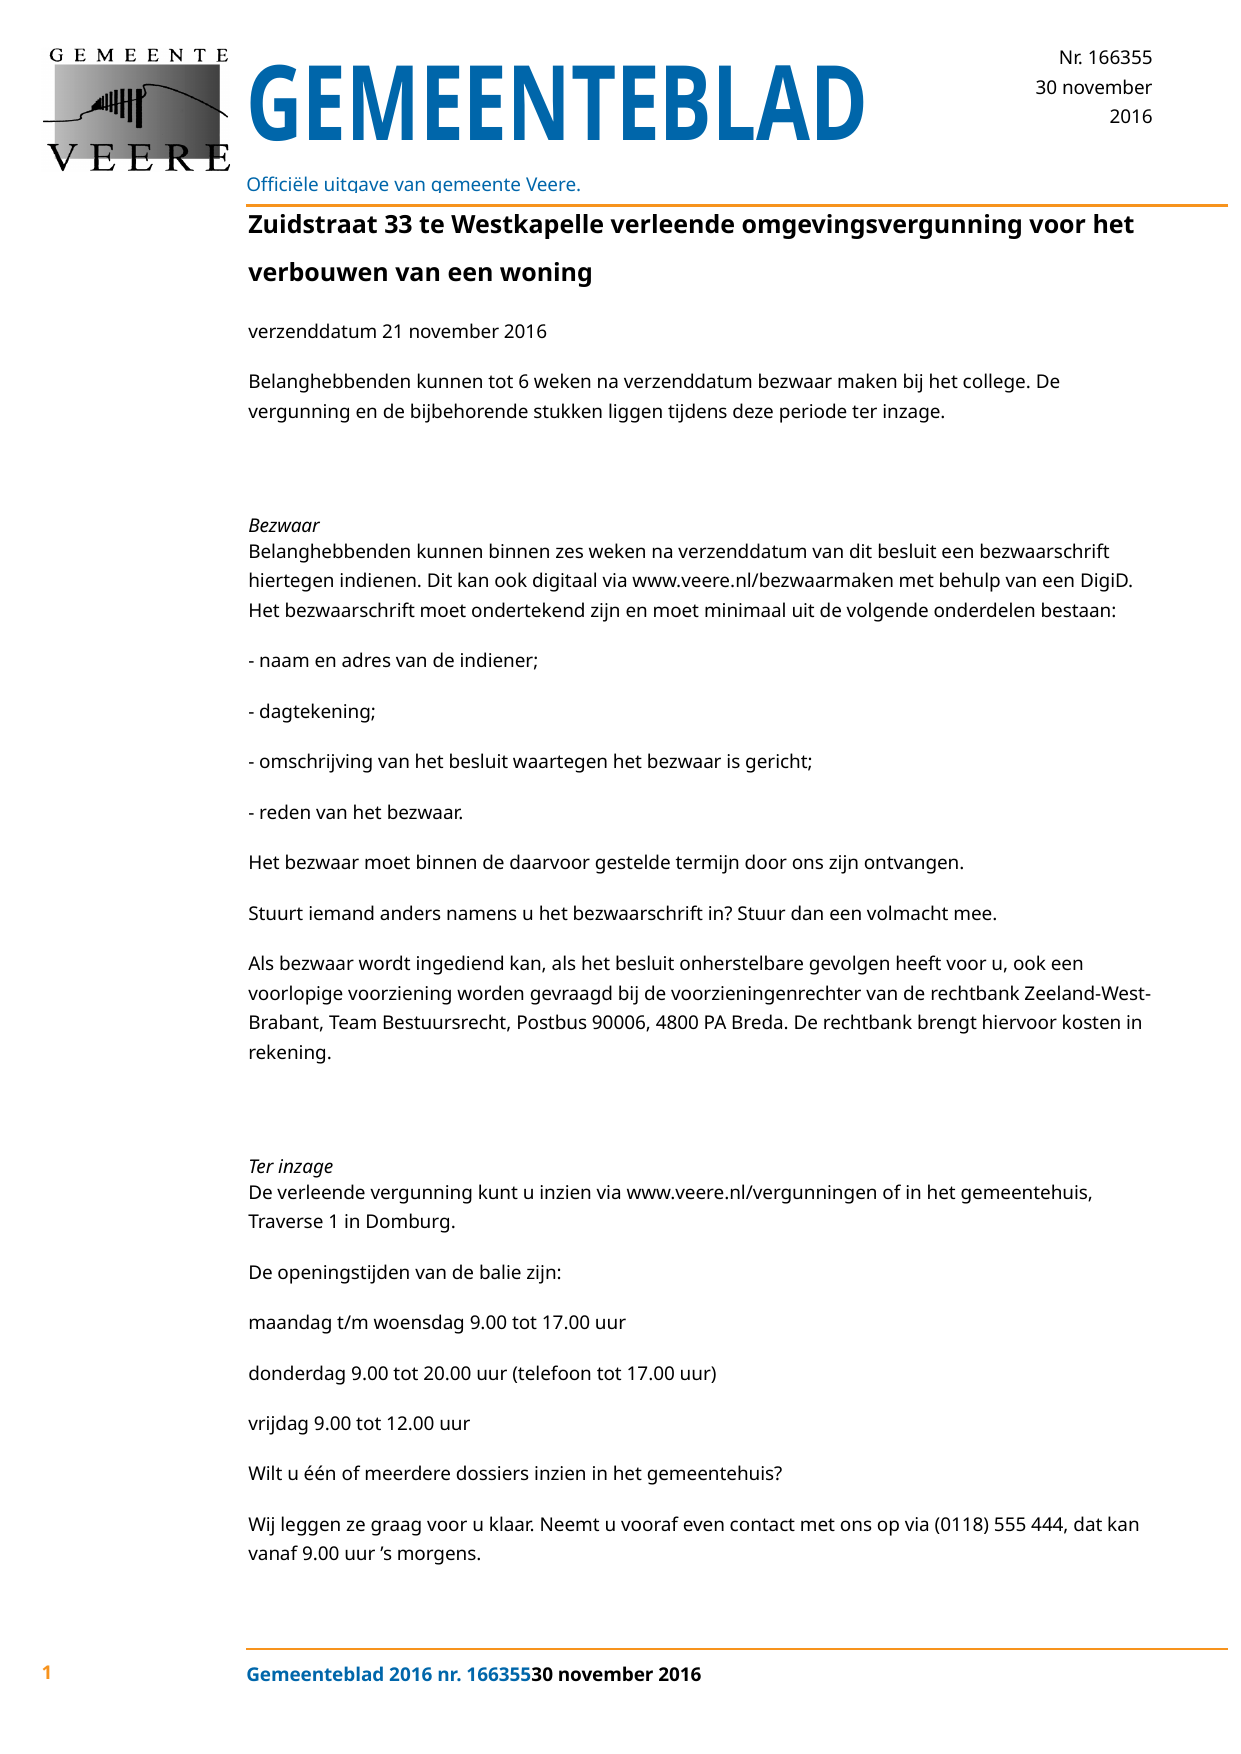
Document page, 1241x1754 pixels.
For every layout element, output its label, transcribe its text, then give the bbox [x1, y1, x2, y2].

text Bezwaar [248, 512, 1152, 538]
text Het bezwaar moet binnen de daarvoor gestelde termijn door ons zijn ontvangen. [248, 849, 1152, 875]
text Ter inzage [248, 1153, 1152, 1179]
text - reden van het bezwaar. [248, 799, 1152, 824]
text Wij leggen ze graag voor u klaar. Neemt u vooraf even contact met ons op via (0118) 555 444, dat kan vanaf 9.00 uur ’s morgens. [248, 1511, 1152, 1566]
picture [41, 47, 231, 172]
text - dagtekening; [248, 698, 1152, 724]
text vrijdag 9.00 tot 12.00 uur [248, 1410, 1152, 1436]
text De verleende vergunning kunt u inzien via www.veere.nl/vergunningen of in het gemeentehuis, Traverse 1 in Domburg. [248, 1179, 1152, 1234]
text Stuurt iemand anders namens u het bezwaarschrift in? Stuur dan een volmacht mee. [248, 900, 1152, 925]
text donderdag 9.00 tot 20.00 uur (telefoon tot 17.00 uur) [248, 1360, 1152, 1386]
text - omschrijving van het besluit waartegen het bezwaar is gericht; [248, 748, 1152, 774]
text Als bezwaar wordt ingediend kan, als het besluit onherstelbare gevolgen heeft voor u, ook een voorlopige voorziening worden gevraagd bij de voorzieningenrechter van de rechtbank Zeeland-West-Brabant, Team Bestuursrecht, Postbus 90006, 4800 PA Breda. De rechtbank brengt hiervoor kosten in rekening. [248, 950, 1152, 1064]
text Wilt u één of meerdere dossiers inzien in het gemeentehuis? [248, 1461, 1152, 1486]
text - naam en adres van de indiener; [248, 648, 1152, 673]
text Belanghebbenden kunnen tot 6 weken na verzenddatum bezwaar maken bij het college. De vergunning en de bijbehorende stukken liggen tijdens deze periode ter inzage. [248, 368, 1152, 424]
text Zuidstraat 33 te Westkapelle verleende omgevingsvergunning voor het verbouwen van een woning [248, 207, 1152, 288]
text Belanghebbenden kunnen binnen zes weken na verzenddatum van dit besluit een bezwaarschrift hiertegen indienen. Dit kan ook digitaal via www.veere.nl/bezwaarmaken met behulp van een DigiD. Het bezwaarschrift moet ondertekend zijn en moet minimaal uit de volgende onderdelen bestaan: [248, 538, 1152, 623]
text De openingstijden van de balie zijn: [248, 1259, 1152, 1285]
text verzenddatum 21 november 2016 [248, 318, 1152, 344]
text maandag t/m woensdag 9.00 tot 17.00 uur [248, 1309, 1152, 1335]
